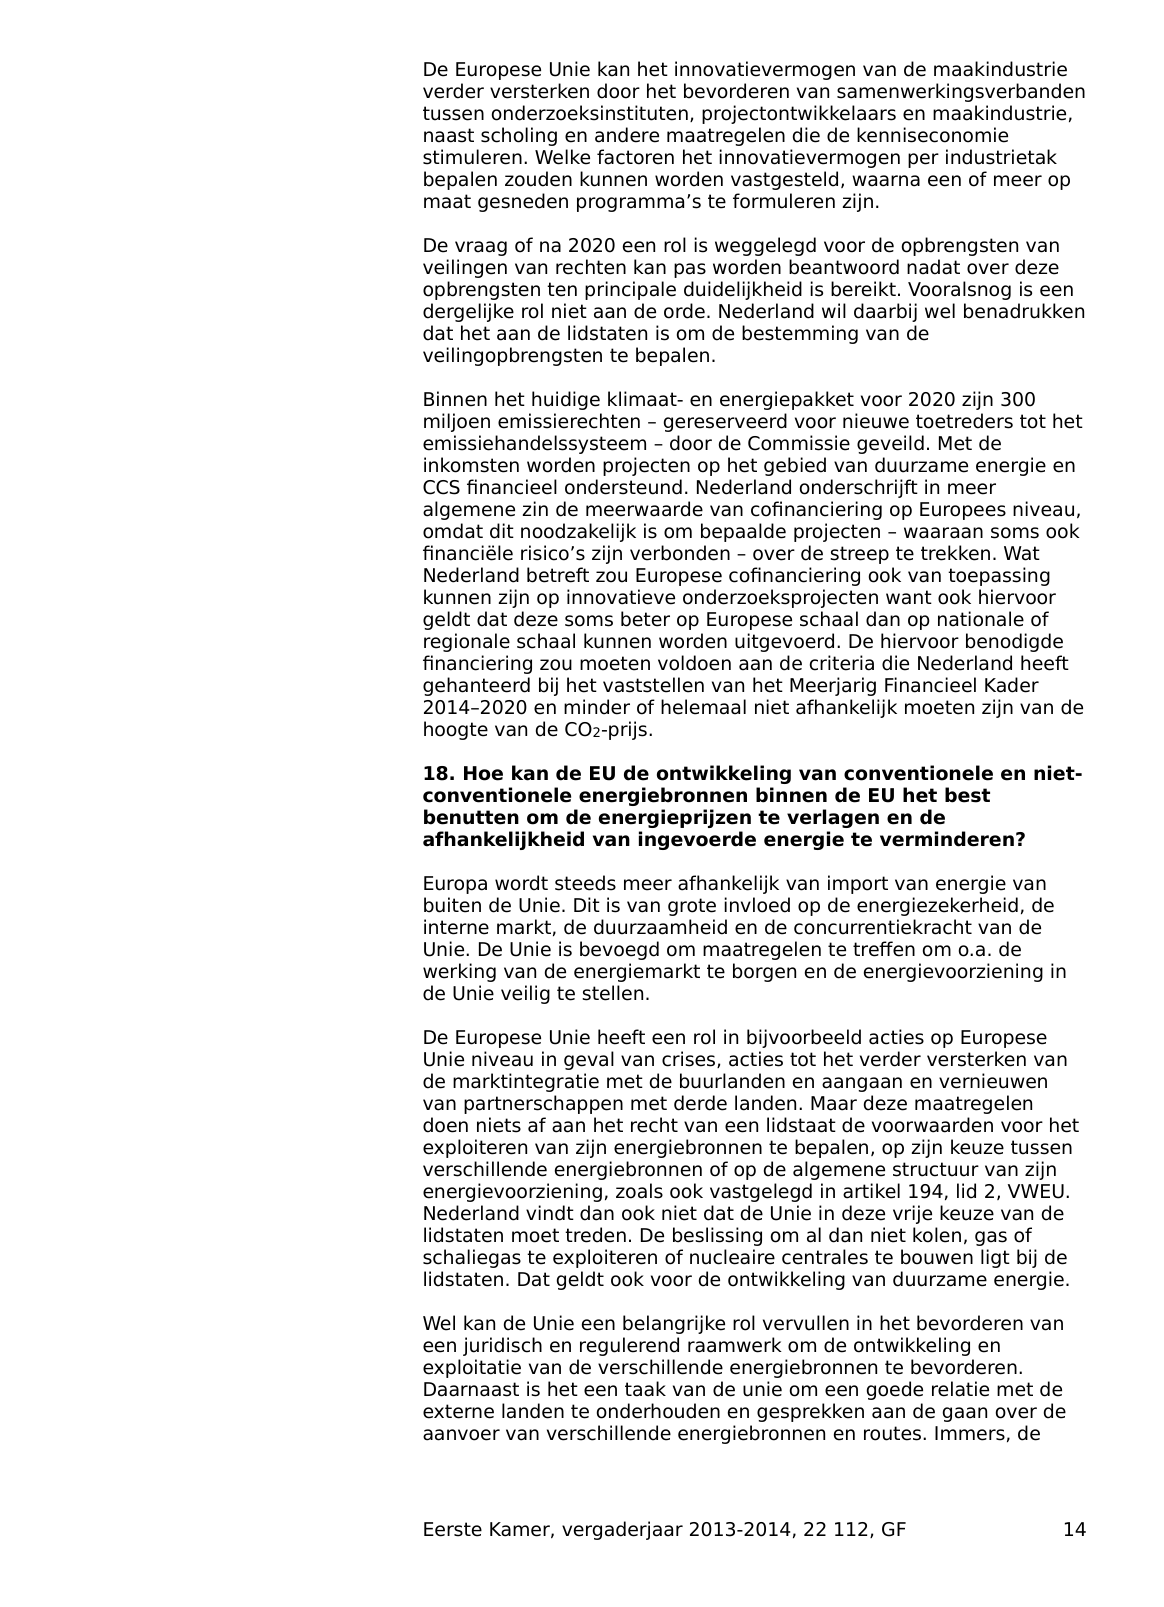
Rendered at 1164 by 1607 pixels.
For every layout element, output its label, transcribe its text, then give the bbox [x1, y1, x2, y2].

text Wel kan de Unie een belangrijke rol vervullen in het bevorderen van een juridisch en regulerend raamwerk om de ontwikkeling en exploitatie van de verschillende energiebronnen te bevorderen. Daarnaast is het een taak van de unie om een goede relatie met de externe landen te onderhouden en gesprekken aan de gaan over de aanvoer van verschillende energiebronnen en routes. Immers, de [422, 1313, 1087, 1445]
text Europa wordt steeds meer afhankelijk van import van energie van buiten de Unie. Dit is van grote invloed op de energiezekerheid, de interne markt, de duurzaamheid en de concurrentiekracht van de Unie. De Unie is bevoegd om maatregelen te treffen om o.a. de werking van de energiemarkt te borgen en de energievoorziening in de Unie veilig te stellen. [422, 873, 1087, 1005]
text De vraag of na 2020 een rol is weggelegd voor de opbrengsten van veilingen van rechten kan pas worden beantwoord nadat over deze opbrengsten ten principale duidelijkheid is bereikt. Vooralsnog is een dergelijke rol niet aan de orde. Nederland wil daarbij wel benadrukken dat het aan de lidstaten is om de bestemming van de veilingopbrengsten te bepalen. [422, 235, 1087, 367]
text De Europese Unie heeft een rol in bijvoorbeeld acties op Europese Unie niveau in geval van crises, acties tot het verder versterken van de marktintegratie met de buurlanden en aangaan en vernieuwen van partnerschappen met derde landen. Maar deze maatregelen doen niets af aan het recht van een lidstaat de voorwaarden voor het exploiteren van zijn energiebronnen te bepalen, op zijn keuze tussen verschillende energiebronnen of op de algemene structuur van zijn energievoorziening, zoals ook vastgelegd in artikel 194, lid 2, VWEU. Nederland vindt dan ook niet dat de Unie in deze vrije keuze van de lidstaten moet treden. De beslissing om al dan niet kolen, gas of schaliegas te exploiteren of nucleaire centrales te bouwen ligt bij de lidstaten. Dat geldt ook voor de ontwikkeling van duurzame energie. [422, 1027, 1087, 1291]
text De Europese Unie kan het innovatievermogen van de maakindustrie verder versterken door het bevorderen van samenwerkingsverbanden tussen onderzoeksinstituten, projectontwikkelaars en maakindustrie, naast scholing en andere maatregelen die de kenniseconomie stimuleren. Welke factoren het innovatievermogen per industrietak bepalen zouden kunnen worden vastgesteld, waarna een of meer op maat gesneden programma’s te formuleren zijn. [422, 59, 1087, 213]
text 18. Hoe kan de EU de ontwikkeling van conventionele en niet-conventionele energiebronnen binnen de EU het best benutten om de energieprijzen te verlagen en de afhankelijkheid van ingevoerde energie te verminderen? [422, 763, 1087, 851]
text Binnen het huidige klimaat- en energiepakket voor 2020 zijn 300 miljoen emissierechten – gereserveerd voor nieuwe toetreders tot het emissiehandelssysteem – door de Commissie geveild. Met de inkomsten worden projecten op het gebied van duurzame energie en CCS financieel ondersteund. Nederland onderschrijft in meer algemene zin de meerwaarde van cofinanciering op Europees niveau, omdat dit noodzakelijk is om bepaalde projecten – waaraan soms ook financiële risico’s zijn verbonden – over de streep te trekken. Wat Nederland betreft zou Europese cofinanciering ook van toepassing kunnen zijn op innovatieve onderzoeksprojecten want ook hiervoor geldt dat deze soms beter op Europese schaal dan op nationale of regionale schaal kunnen worden uitgevoerd. De hiervoor benodigde financiering zou moeten voldoen aan de criteria die Nederland heeft gehanteerd bij het vaststellen van het Meerjarig Financieel Kader 2014–2020 en minder of helemaal niet afhankelijk moeten zijn van de hoogte van de CO2-prijs. [422, 389, 1087, 741]
